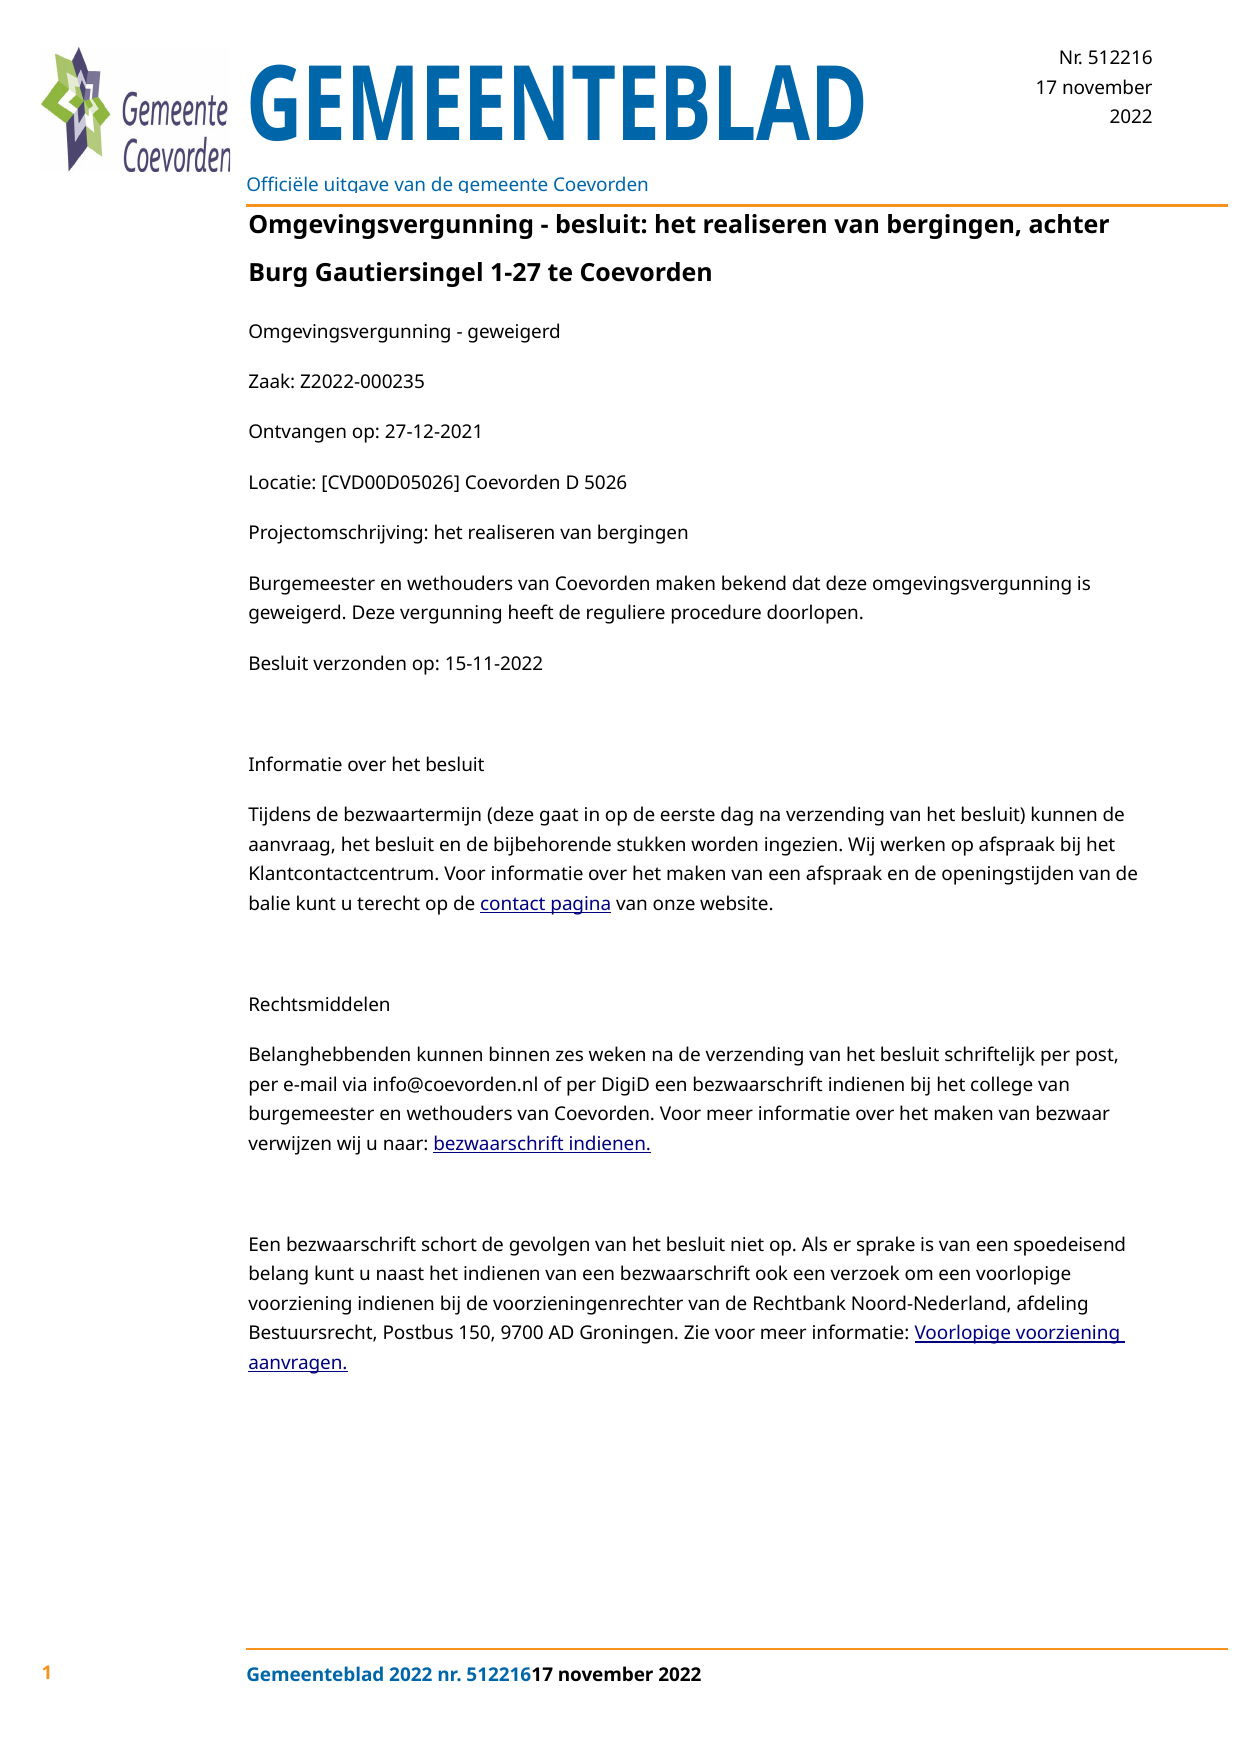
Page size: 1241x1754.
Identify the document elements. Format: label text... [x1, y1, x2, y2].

text Projectomschrijving: het realiseren van bergingen [248, 519, 1152, 545]
text Locatie: [CVD00D05026] Coevorden D 5026 [248, 469, 1152, 495]
picture [41, 47, 231, 172]
text Omgevingsvergunning - geweigerd [248, 318, 1152, 344]
text Rechtsmiddelen [248, 991, 1152, 1017]
text Tijdens de bezwaartermijn (deze gaat in op de eerste dag na verzending van het besluit) kunnen de aanvraag, het besluit en de bijbehorende stukken worden ingezien. Wij werken op afspraak bij het Klantcontactcentrum. Voor informatie over het maken van een afspraak en de openingstijden van de balie kunt u terecht op de contact pagina van onze website. [248, 801, 1152, 916]
text Burgemeester en wethouders van Coevorden maken bekend dat deze omgevingsvergunning is geweigerd. Deze vergunning heeft de reguliere procedure doorlopen. [248, 570, 1152, 625]
text Belanghebbenden kunnen binnen zes weken na de verzending van het besluit schriftelijk per post, per e-mail via info@coevorden.nl of per DigiD een bezwaarschrift indienen bij het college van burgemeester en wethouders van Coevorden. Voor meer informatie over het maken van bezwaar verwijzen wij u naar: bezwaarschrift indienen. [248, 1041, 1152, 1156]
text Omgevingsvergunning - besluit: het realiseren van bergingen, achter Burg Gautiersingel 1-27 te Coevorden [248, 207, 1152, 288]
text Besluit verzonden op: 15-11-2022 [248, 650, 1152, 676]
text Zaak: Z2022-000235 [248, 368, 1152, 394]
text Een bezwaarschrift schort de gevolgen van het besluit niet op. Als er sprake is van een spoedeisend belang kunt u naast het indienen van een bezwaarschrift ook een verzoek om een voorlopige voorziening indienen bij de voorzieningenrechter van de Rechtbank Noord-Nederland, afdeling Bestuursrecht, Postbus 150, 9700 AD Groningen. Zie voor meer informatie: Voorlopige voorziening aanvragen. [248, 1231, 1152, 1375]
text Informatie over het besluit [248, 751, 1152, 777]
text Ontvangen op: 27-12-2021 [248, 419, 1152, 444]
